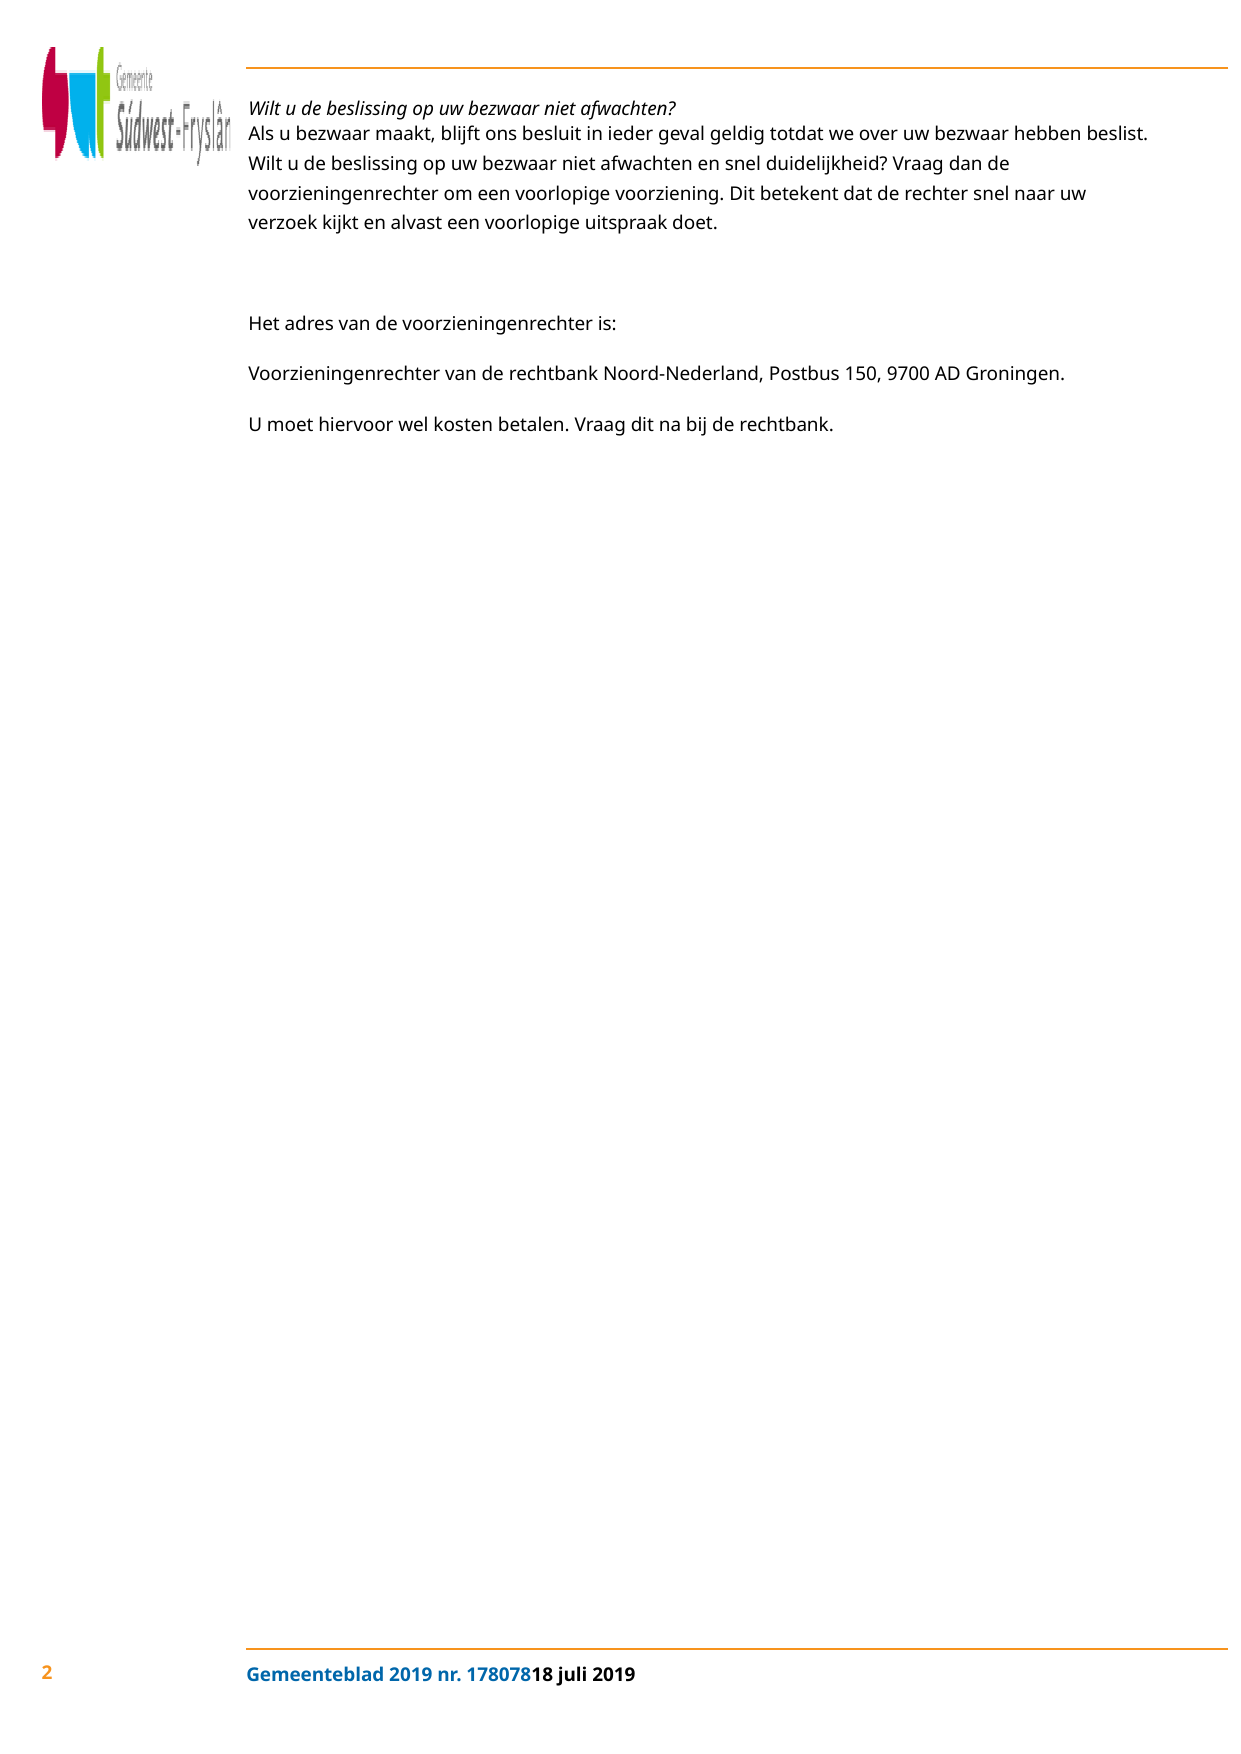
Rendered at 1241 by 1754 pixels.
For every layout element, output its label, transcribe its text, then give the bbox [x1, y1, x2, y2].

picture [41, 47, 231, 172]
text Als u bezwaar maakt, blijft ons besluit in ieder geval geldig totdat we over uw bezwaar hebben beslist. Wilt u de beslissing op uw bezwaar niet afwachten en snel duidelijkheid? Vraag dan de voorzieningenrechter om een voorlopige voorziening. Dit betekent dat de rechter snel naar uw verzoek kijkt en alvast een voorlopige uitspraak doet. [248, 121, 1152, 235]
text Wilt u de beslissing op uw bezwaar niet afwachten? [248, 95, 1152, 121]
text Het adres van de voorzieningenrechter is: [248, 310, 1152, 336]
text U moet hiervoor wel kosten betalen. Vraag dit na bij de rechtbank. [248, 411, 1152, 437]
text Voorzieningenrechter van de rechtbank Noord-Nederland, Postbus 150, 9700 AD Groningen. [248, 361, 1152, 386]
